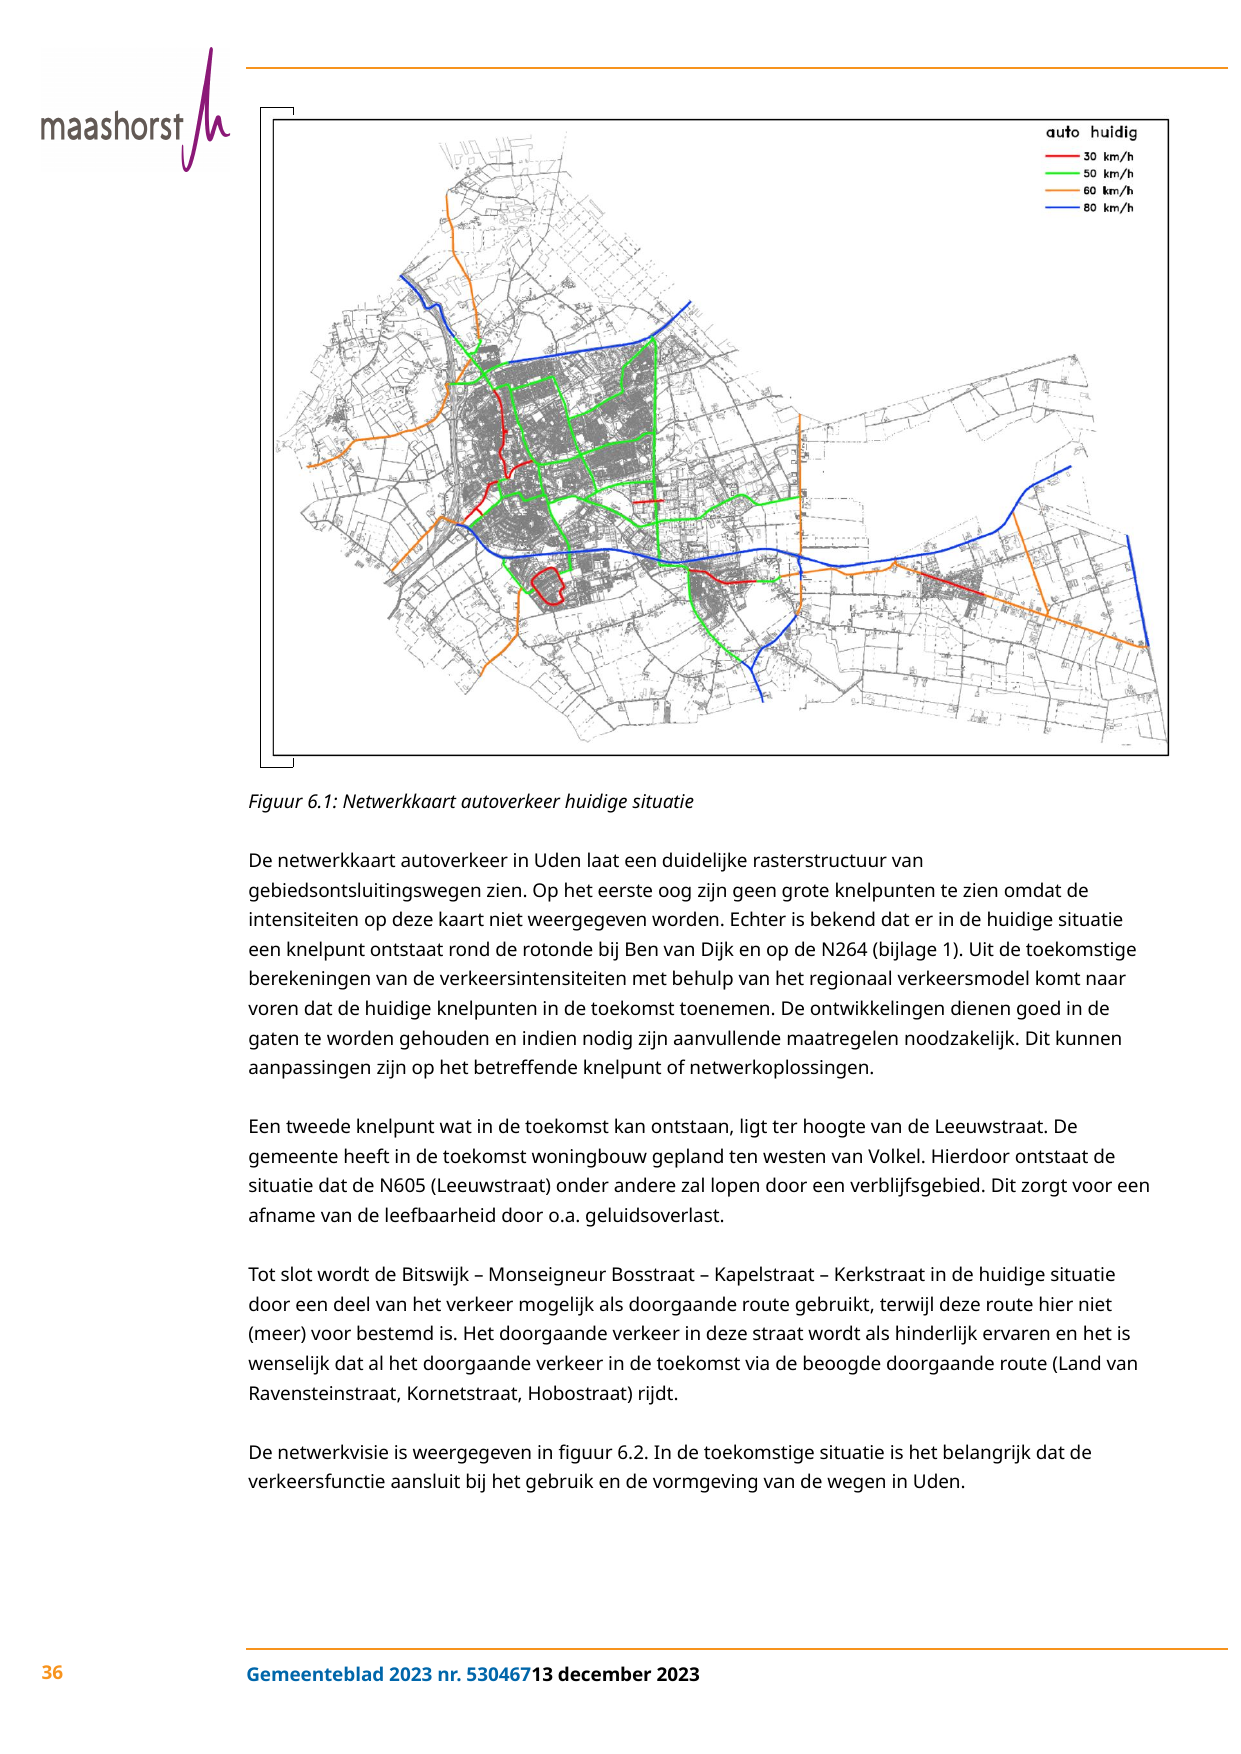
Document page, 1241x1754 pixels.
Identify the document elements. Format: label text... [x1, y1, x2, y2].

picture [41, 47, 231, 172]
text De netwerkkaart autoverkeer in Uden laat een duidelijke rasterstructuur van gebiedsontsluitingswegen zien. Op het eerste oog zijn geen grote knelpunten te zien omdat de intensiteiten op deze kaart niet weergegeven worden. Echter is bekend dat er in de huidige situatie een knelpunt ontstaat rond de rotonde bij Ben van Dijk en op de N264 (bijlage 1). Uit de toekomstige berekeningen van de verkeersintensiteiten met behulp van het regionaal verkeersmodel komt naar voren dat de huidige knelpunten in de toekomst toenemen. De ontwikkelingen dienen goed in de gaten te worden gehouden en indien nodig zijn aanvullende maatregelen noodzakelijk. Dit kunnen aanpassingen zijn op het betreffende knelpunt of netwerkoplossingen. [248, 847, 1152, 1080]
text Figuur 6.1: Netwerkkaart autoverkeer huidige situatie [248, 788, 1152, 814]
text Tot slot wordt de Bitswijk – Monseigneur Bosstraat – Kapelstraat – Kerkstraat in de huidige situatie door een deel van het verkeer mogelijk als doorgaande route gebruikt, terwijl deze route hier niet (meer) voor bestemd is. Het doorgaande verkeer in deze straat wordt als hinderlijk ervaren en het is wenselijk dat al het doorgaande verkeer in de toekomst via de beoogde doorgaande route (Land van Ravensteinstraat, Kornetstraat, Hobostraat) rijdt. [248, 1261, 1152, 1406]
picture [268, 115, 1173, 758]
text De netwerkvisie is weergegeven in figuur 6.2. In de toekomstige situatie is het belangrijk dat de verkeersfunctie aansluit bij het gebruik en de vormgeving van de wegen in Uden. [248, 1439, 1152, 1494]
text Een tweede knelpunt wat in de toekomst kan ontstaan, ligt ter hoogte van de Leeuwstraat. De gemeente heeft in de toekomst woningbouw gepland ten westen van Volkel. Hierdoor ontstaat de situatie dat de N605 (Leeuwstraat) onder andere zal lopen door een verblijfsgebied. Dit zorgt voor een afname van de leefbaarheid door o.a. geluidsoverlast. [248, 1113, 1152, 1228]
